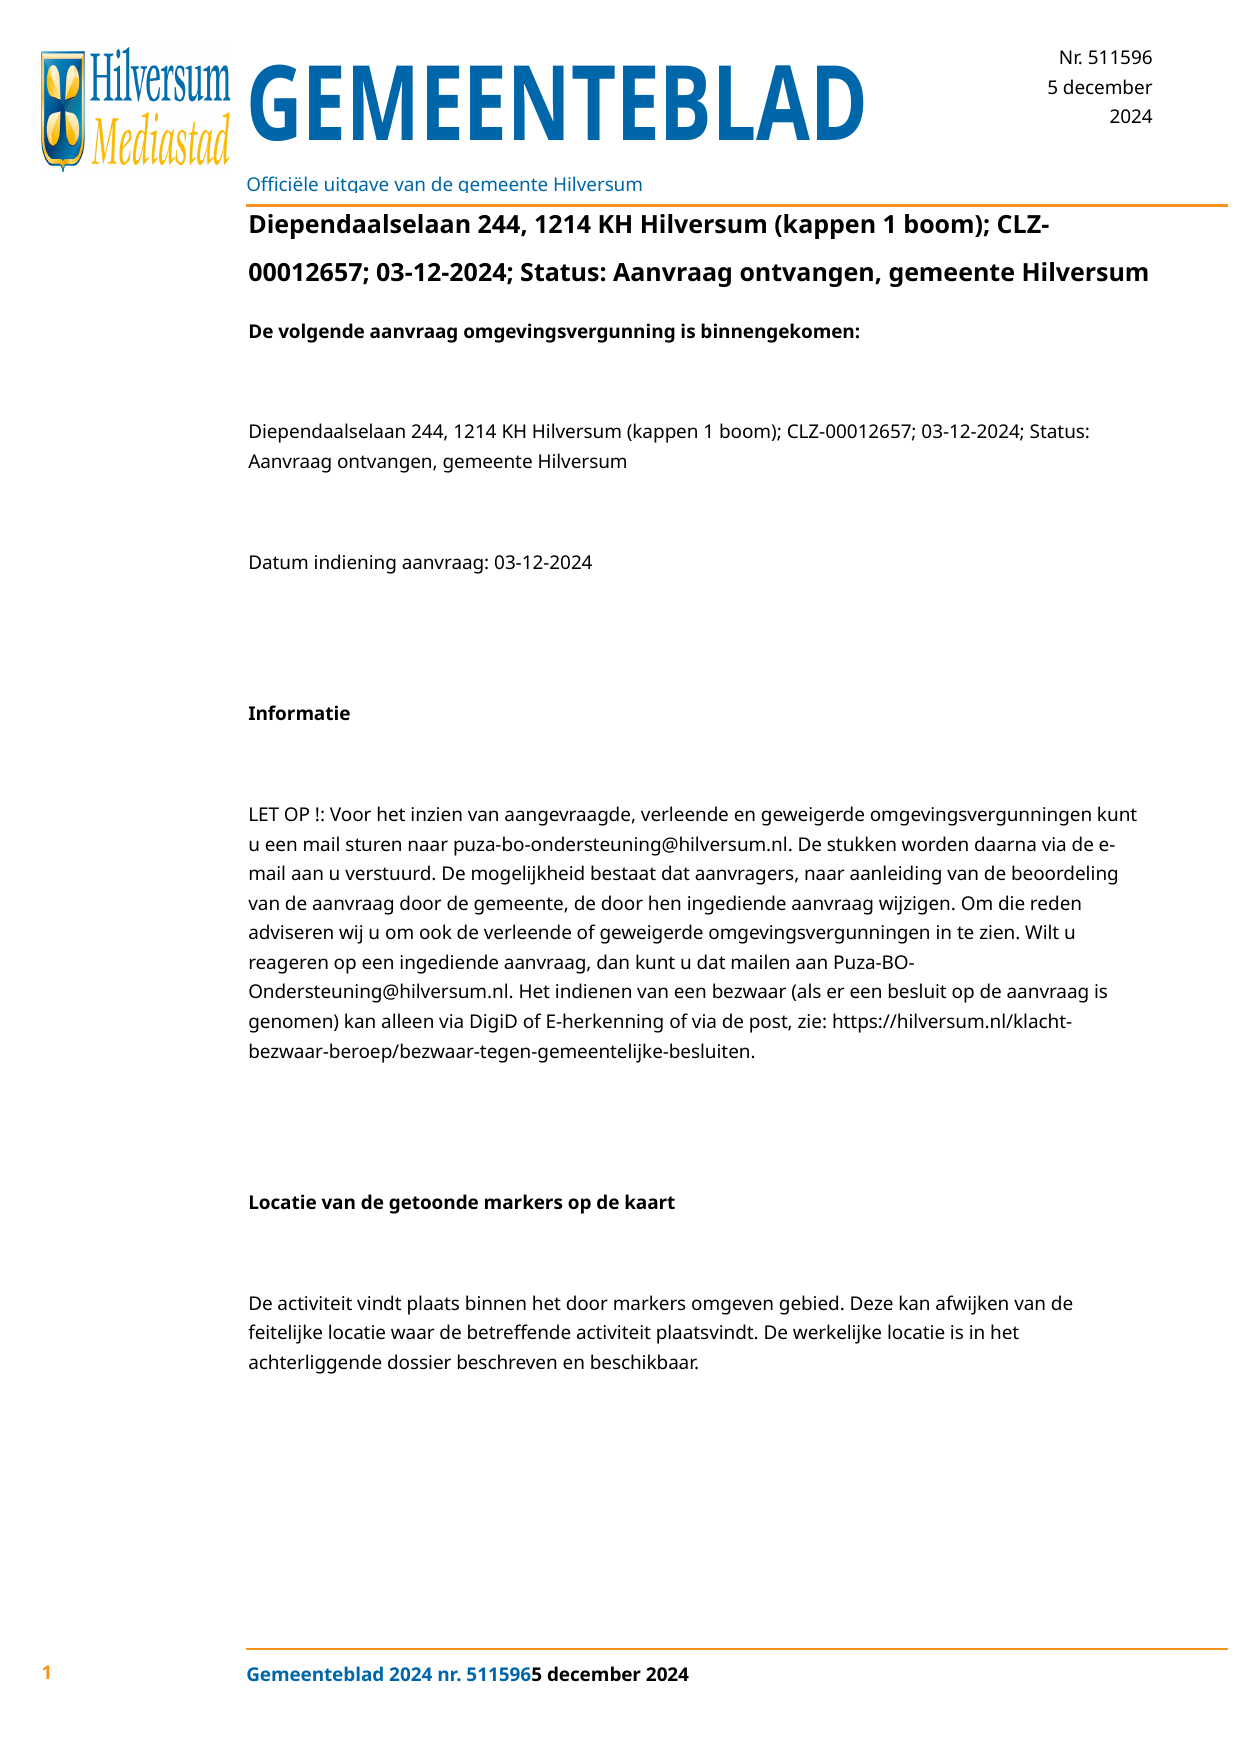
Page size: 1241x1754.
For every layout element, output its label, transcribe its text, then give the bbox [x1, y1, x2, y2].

text LET OP !: Voor het inzien van aangevraagde, verleende en geweigerde omgevingsvergunningen kunt u een mail sturen naar puza-bo-ondersteuning@hilversum.nl. De stukken worden daarna via de e-mail aan u verstuurd. De mogelijkheid bestaat dat aanvragers, naar aanleiding van de beoordeling van de aanvraag door de gemeente, de door hen ingediende aanvraag wijzigen. Om die reden adviseren wij u om ook de verleende of geweigerde omgevingsvergunningen in te zien. Wilt u reageren op een ingediende aanvraag, dan kunt u dat mailen aan Puza-BO-Ondersteuning@hilversum.nl. Het indienen van een bezwaar (als er een besluit op de aanvraag is genomen) kan alleen via DigiD of E-herkenning of via de post, zie: https://hilversum.nl/klacht-bezwaar-beroep/bezwaar-tegen-gemeentelijke-besluiten. [248, 801, 1152, 1064]
text De activiteit vindt plaats binnen het door markers omgeven gebied. Deze kan afwijken van de feitelijke locatie waar de betreffende activiteit plaatsvindt. De werkelijke locatie is in het achterliggende dossier beschreven en beschikbaar. [248, 1290, 1152, 1375]
text Diependaalselaan 244, 1214 KH Hilversum (kappen 1 boom); CLZ-00012657; 03-12-2024; Status: Aanvraag ontvangen, gemeente Hilversum [248, 419, 1152, 474]
text Datum indiening aanvraag: 03-12-2024 [248, 549, 1152, 575]
text Diependaalselaan 244, 1214 KH Hilversum (kappen 1 boom); CLZ-00012657; 03-12-2024; Status: Aanvraag ontvangen, gemeente Hilversum [248, 207, 1152, 288]
text De volgende aanvraag omgevingsvergunning is binnengekomen: [248, 318, 1152, 344]
text Informatie [248, 700, 1152, 726]
picture [41, 47, 231, 172]
text Locatie van de getoonde markers op de kaart [248, 1189, 1152, 1215]
